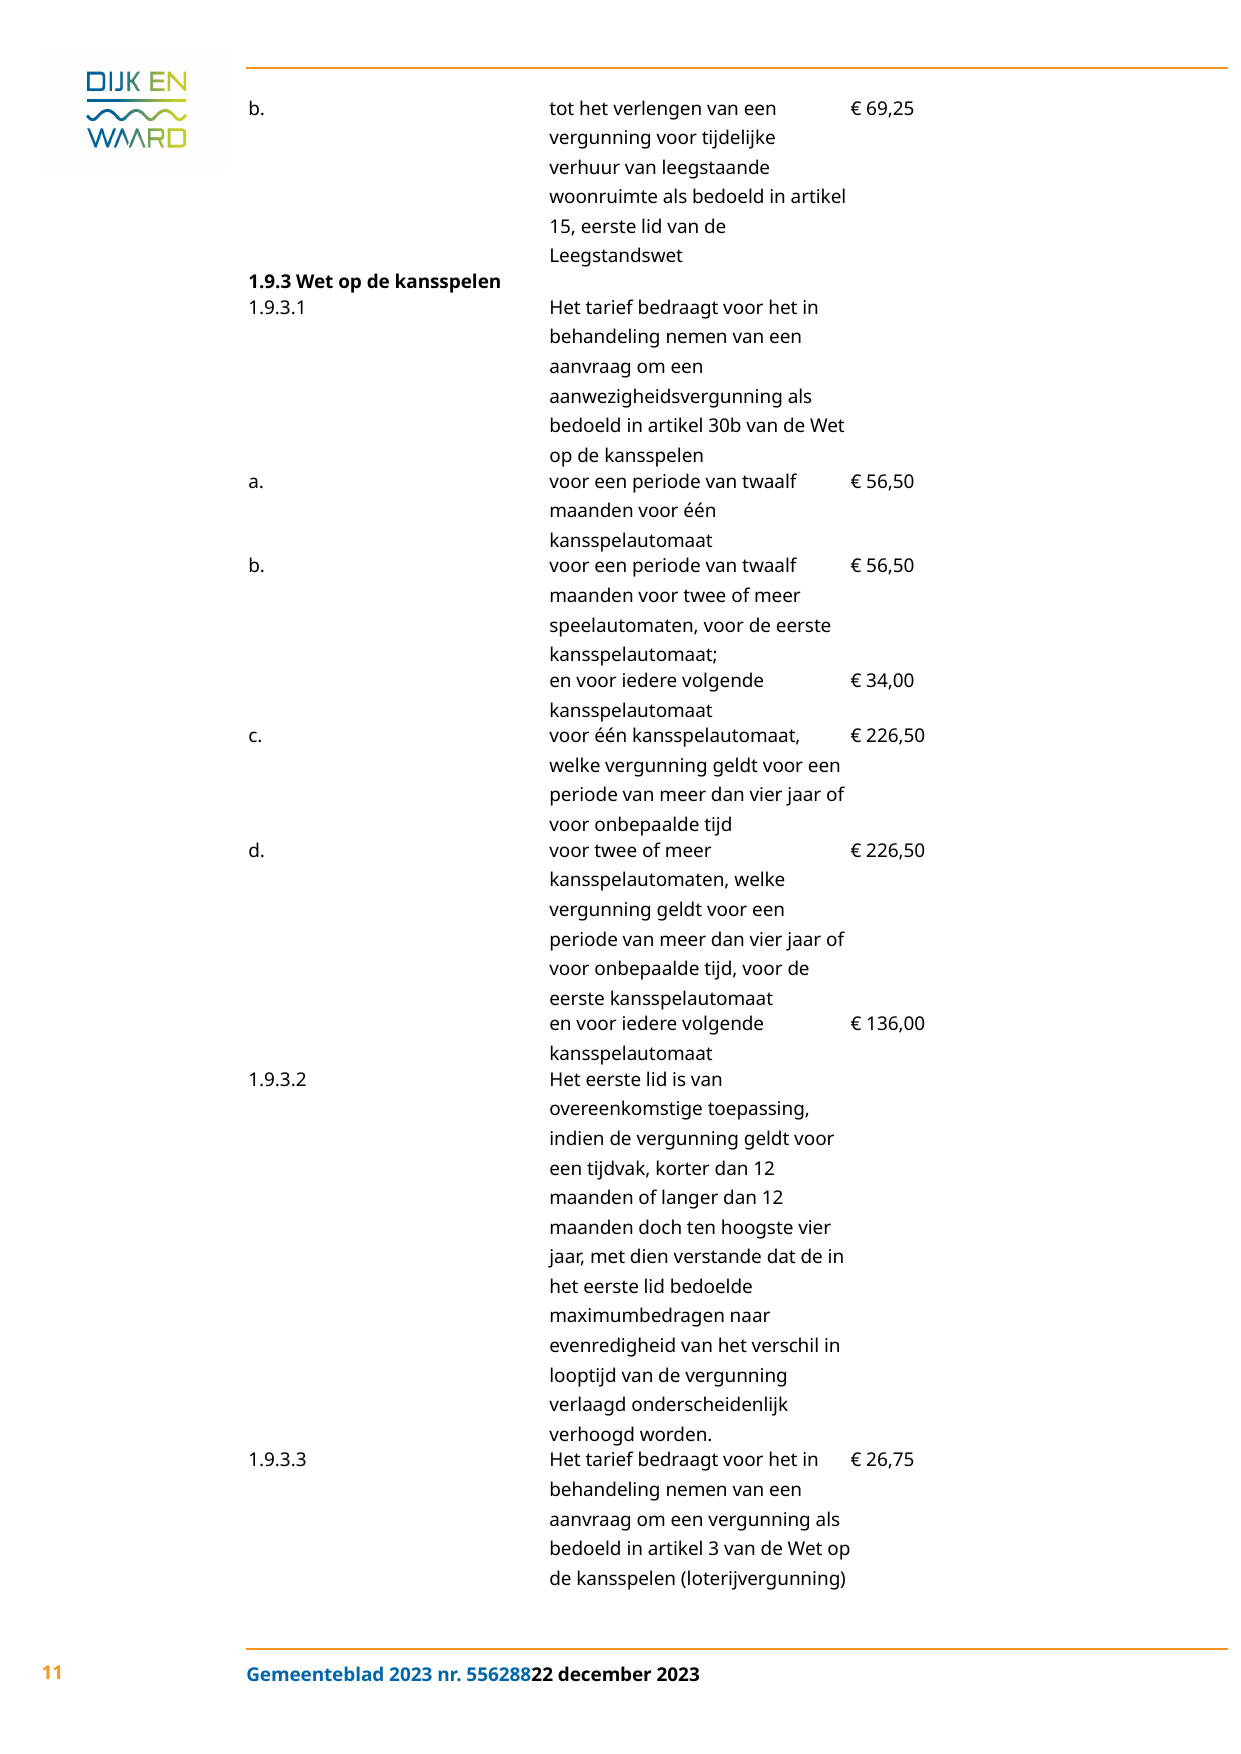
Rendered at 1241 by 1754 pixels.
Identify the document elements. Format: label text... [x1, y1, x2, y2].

table_cell € 69,25 [850, 95, 1152, 268]
table_cell Het tarief bedraagt voor het in behandeling nemen van een aanvraag om een aanwezigheidsvergunning als bedoeld in artikel 30b van de Wet op de kansspelen [549, 294, 850, 468]
table_cell voor één kansspelautomaat, welke vergunning geldt voor een periode van meer dan vier jaar of voor onbepaalde tijd [549, 723, 850, 837]
table_cell 1.9.3.1 [248, 294, 549, 468]
table_cell 1.9.3.3 [248, 1447, 549, 1591]
table_cell € 26,75 [850, 1447, 1152, 1591]
table_cell 1.9.3 Wet op de kansspelen [248, 269, 1152, 294]
table_cell b. [248, 95, 549, 268]
table_cell voor een periode van twaalf maanden voor één kansspelautomaat [549, 468, 850, 553]
table_cell Het tarief bedraagt voor het in behandeling nemen van een aanvraag om een vergunning als bedoeld in artikel 3 van de Wet op de kansspelen (loterijvergunning) [549, 1447, 850, 1591]
table_cell en voor iedere volgende kansspelautomaat [549, 667, 850, 722]
table_cell € 136,00 [850, 1011, 1152, 1066]
table_cell [248, 667, 549, 722]
table_cell b. [248, 553, 549, 667]
table_cell a. [248, 468, 549, 553]
table_cell voor een periode van twaalf maanden voor twee of meer speelautomaten, voor de eerste kansspelautomaat; [549, 553, 850, 667]
table_cell [248, 1011, 549, 1066]
table_cell Het eerste lid is van overeenkomstige toepassing, indien de vergunning geldt voor een tijdvak, korter dan 12 maanden of langer dan 12 maanden doch ten hoogste vier jaar, met dien verstande dat de in het eerste lid bedoelde maximumbedragen naar evenredigheid van het verschil in looptijd van de vergunning verlaagd onderscheidenlijk verhoogd worden. [549, 1066, 850, 1447]
table_cell € 34,00 [850, 667, 1152, 722]
table_cell 1.9.3.2 [248, 1066, 549, 1447]
table_cell € 226,50 [850, 837, 1152, 1011]
table_cell [850, 1066, 1152, 1447]
table_cell € 226,50 [850, 723, 1152, 837]
table_cell € 56,50 [850, 468, 1152, 553]
table_cell c. [248, 723, 549, 837]
table_cell en voor iedere volgende kansspelautomaat [549, 1011, 850, 1066]
table_cell voor twee of meer kansspelautomaten, welke vergunning geldt voor een periode van meer dan vier jaar of voor onbepaalde tijd, voor de eerste kansspelautomaat [549, 837, 850, 1011]
table_cell € 56,50 [850, 553, 1152, 667]
table_cell d. [248, 837, 549, 1011]
table_cell tot het verlengen van een vergunning voor tijdelijke verhuur van leegstaande woonruimte als bedoeld in artikel 15, eerste lid van de Leegstandswet [549, 95, 850, 268]
table_cell [850, 294, 1152, 468]
picture [41, 47, 231, 172]
